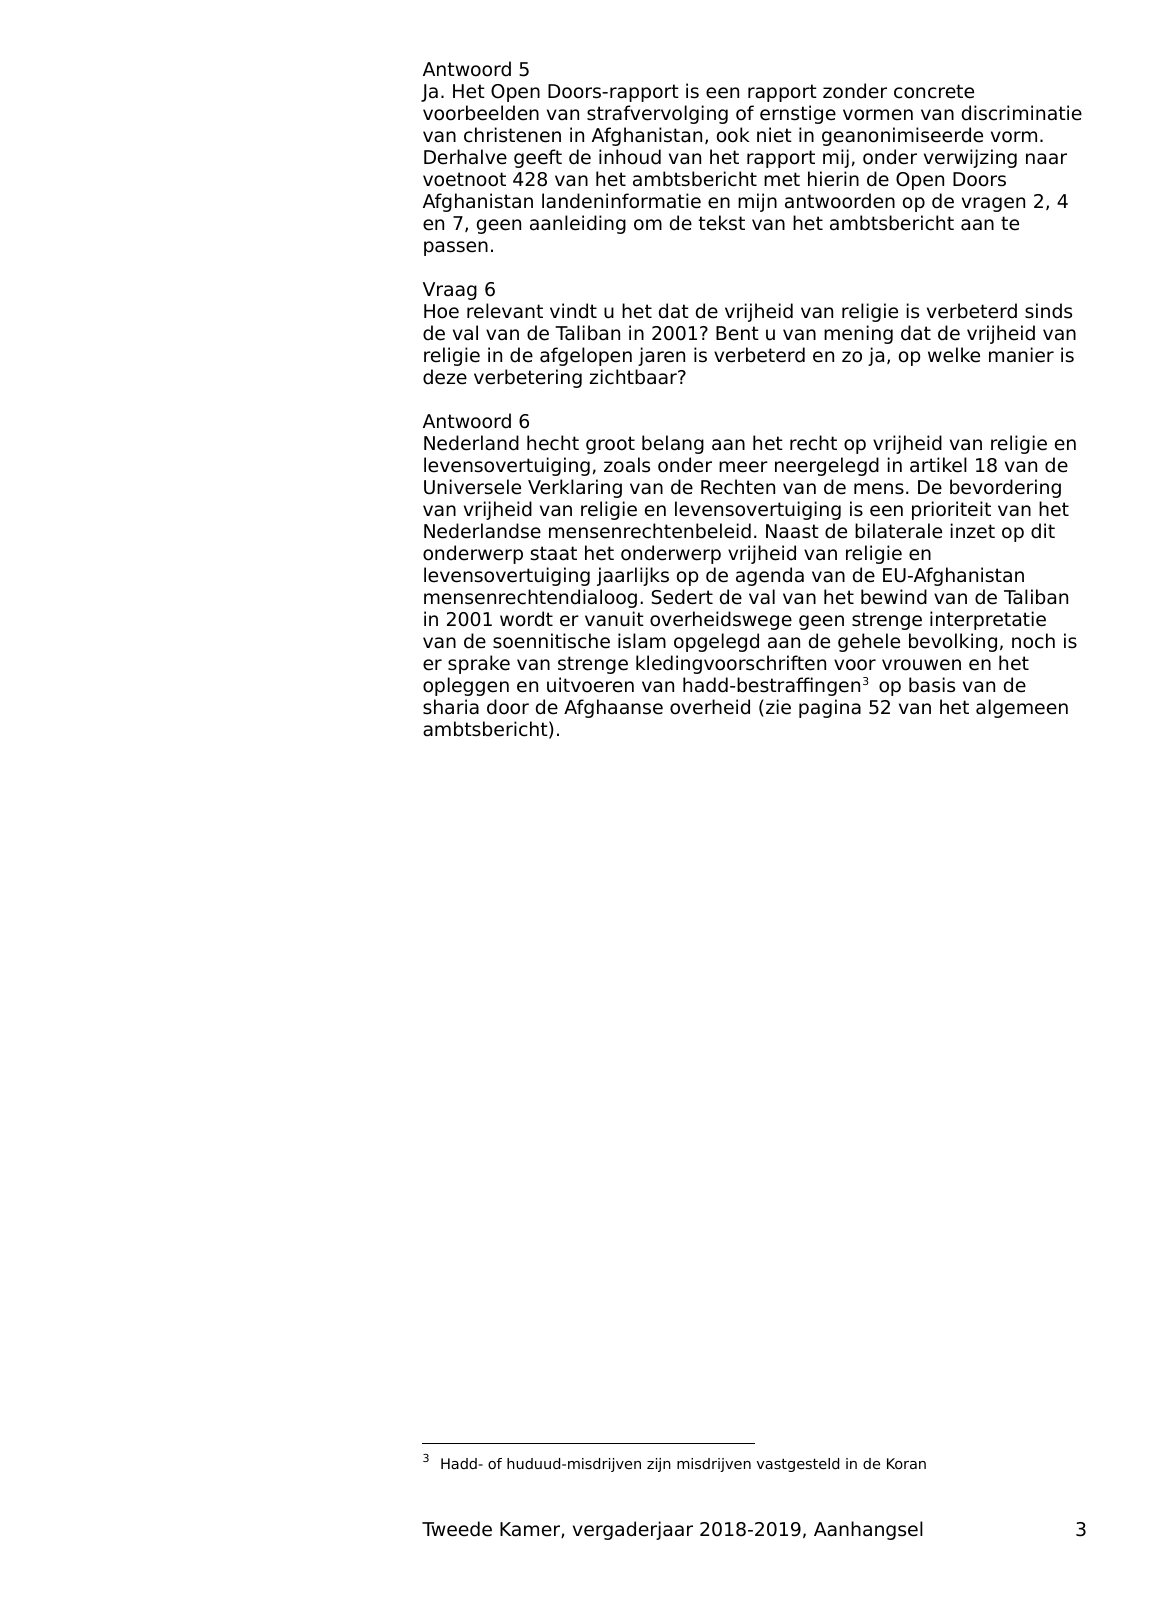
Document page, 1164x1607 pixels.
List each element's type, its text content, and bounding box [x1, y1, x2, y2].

text Hadd- of huduud-misdrijven zijn misdrijven vastgesteld in de Koran [422, 1452, 1087, 1474]
text Antwoord 6 [422, 411, 1087, 433]
text Ja. Het Open Doors-rapport is een rapport zonder concrete voorbeelden van strafvervolging of ernstige vormen van discriminatie van christenen in Afghanistan, ook niet in geanonimiseerde vorm. Derhalve geeft de inhoud van het rapport mij, onder verwijzing naar voetnoot 428 van het ambtsbericht met hierin de Open Doors Afghanistan landeninformatie en mijn antwoorden op de vragen 2, 4 en 7, geen aanleiding om de tekst van het ambtsbericht aan te passen. [422, 81, 1087, 257]
text Nederland hecht groot belang aan het recht op vrijheid van religie en levensovertuiging, zoals onder meer neergelegd in artikel 18 van de Universele Verklaring van de Rechten van de mens. De bevordering van vrijheid van religie en levensovertuiging is een prioriteit van het Nederlandse mensenrechtenbeleid. Naast de bilaterale inzet op dit onderwerp staat het onderwerp vrijheid van religie en levensovertuiging jaarlijks op de agenda van de EU-Afghanistan mensenrechtendialoog. Sedert de val van het bewind van de Taliban in 2001 wordt er vanuit overheidswege geen strenge interpretatie van de soennitische islam opgelegd aan de gehele bevolking, noch is er sprake van strenge kledingvoorschriften voor vrouwen en het opleggen en uitvoeren van hadd-bestraffingen op basis van de sharia door de Afghaanse overheid (zie pagina 52 van het algemeen ambtsbericht). [422, 433, 1087, 741]
text Vraag 6 [422, 279, 1087, 301]
text Antwoord 5 [422, 59, 1087, 81]
text Hoe relevant vindt u het dat de vrijheid van religie is verbeterd sinds de val van de Taliban in 2001? Bent u van mening dat de vrijheid van religie in de afgelopen jaren is verbeterd en zo ja, op welke manier is deze verbetering zichtbaar? [422, 301, 1087, 389]
